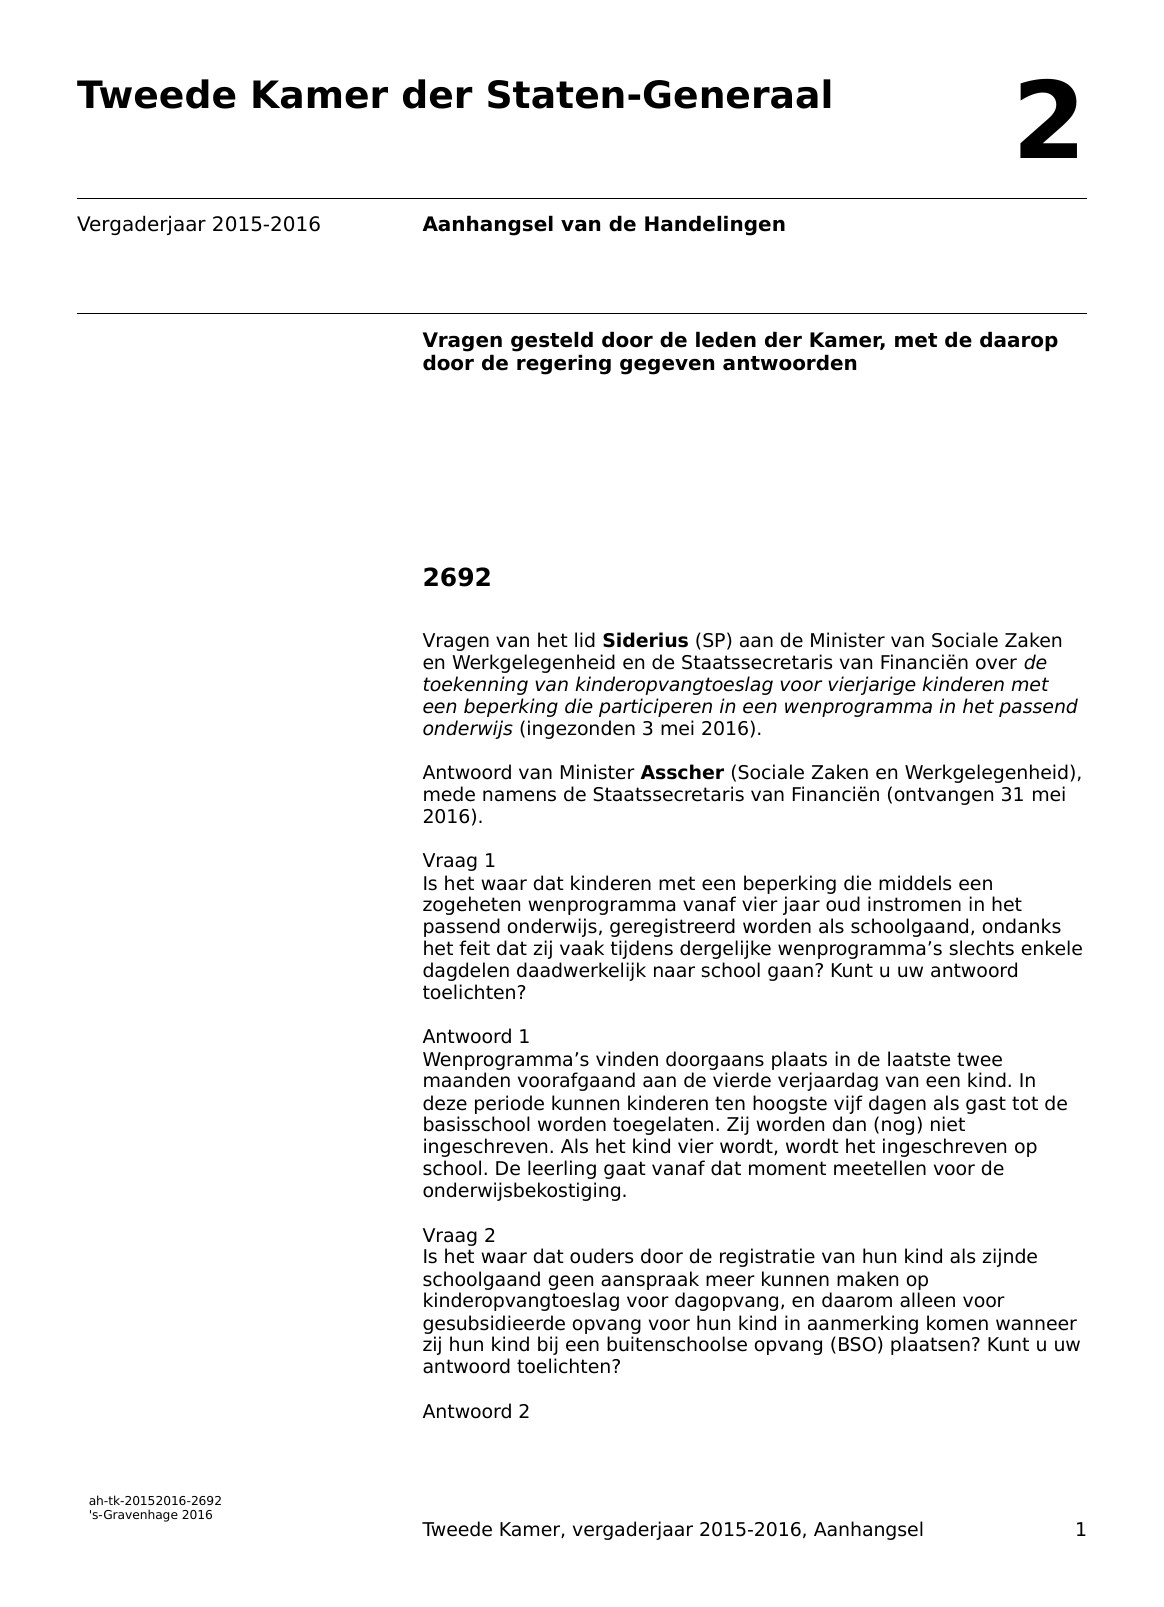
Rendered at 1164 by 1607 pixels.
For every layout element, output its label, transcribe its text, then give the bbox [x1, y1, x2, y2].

text 's-Gravenhage 2016 [88, 1508, 323, 1522]
table_cell Vragen gesteld door de leden der Kamer, met de daarop door de regering gegeven antwoorden [422, 314, 1087, 375]
table_cell Vergaderjaar 2015-2016 [77, 199, 422, 313]
text Is het waar dat ouders door de registratie van hun kind als zijnde schoolgaand geen aanspraak meer kunnen maken op kinderopvangtoeslag voor dagopvang, en daarom alleen voor gesubsidieerde opvang voor hun kind in aanmerking komen wanneer zij hun kind bij een buitenschoolse opvang (BSO) plaatsen? Kunt u uw antwoord toelichten? [422, 1246, 1087, 1378]
table_header Tweede Kamer der Staten-Generaal [77, 59, 886, 198]
table_cell Aanhangsel van de Handelingen [422, 199, 1087, 313]
text Is het waar dat kinderen met een beperking die middels een zogeheten wenprogramma vanaf vier jaar oud instromen in het passend onderwijs, geregistreerd worden als schoolgaand, ondanks het feit dat zij vaak tijdens dergelijke wenprogramma’s slechts enkele dagdelen daadwerkelijk naar school gaan? Kunt u uw antwoord toelichten? [422, 872, 1087, 1004]
text ah-tk-20152016-2692 [88, 1494, 323, 1508]
text Antwoord van Minister Asscher (Sociale Zaken en Werkgelegenheid), mede namens de Staatssecretaris van Financiën (ontvangen 31 mei 2016). [422, 762, 1087, 828]
text Vragen van het lid Siderius (SP) aan de Minister van Sociale Zaken en Werkgelegenheid en de Staatssecretaris van Financiën over de toekenning van kinderopvangtoeslag voor vierjarige kinderen met een beperking die participeren in een wenprogramma in het passend onderwijs (ingezonden 3 mei 2016). [422, 630, 1087, 740]
text 2692 [422, 563, 1087, 592]
text Wenprogramma’s vinden doorgaans plaats in de laatste twee maanden voorafgaand aan de vierde verjaardag van een kind. In deze periode kunnen kinderen ten hoogste vijf dagen als gast tot de basisschool worden toegelaten. Zij worden dan (nog) niet ingeschreven. Als het kind vier wordt, wordt het ingeschreven op school. De leerling gaat vanaf dat moment meetellen voor de onderwijsbekostiging. [422, 1048, 1087, 1202]
text Vraag 2 [422, 1224, 1087, 1246]
table_header 2 [886, 59, 1087, 198]
text Antwoord 1 [422, 1026, 1087, 1048]
text Vraag 1 [422, 850, 1087, 872]
table_cell [77, 314, 422, 375]
text Antwoord 2 [422, 1401, 1087, 1422]
